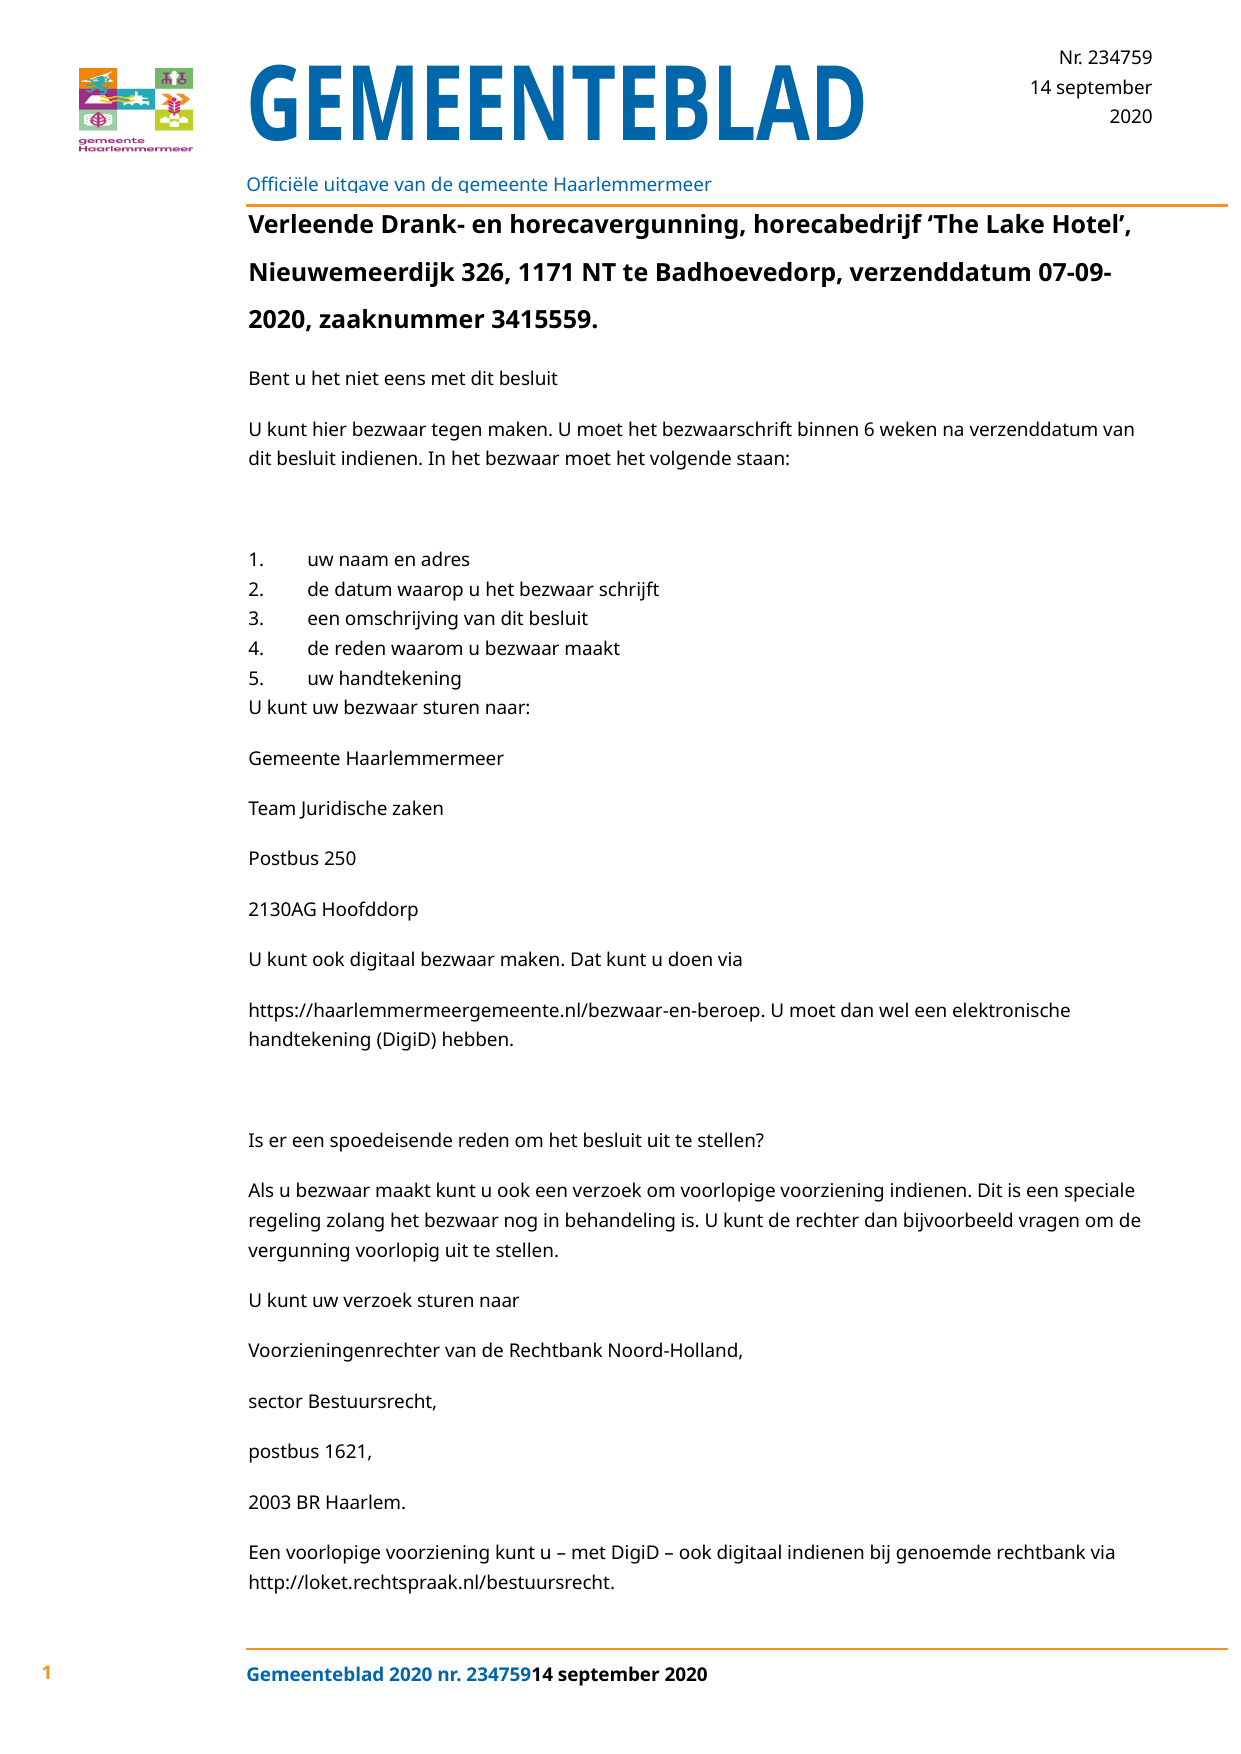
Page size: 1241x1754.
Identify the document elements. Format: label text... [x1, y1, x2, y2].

list uw handtekening [248, 665, 1152, 690]
text 2130AG Hoofddorp [248, 896, 1152, 922]
text Een voorlopige voorziening kunt u – met DigiD – ook digitaal indienen bij genoemde rechtbank via http://loket.rechtspraak.nl/bestuursrecht. [248, 1539, 1152, 1594]
text U kunt uw bezwaar sturen naar: [248, 694, 1152, 720]
text postbus 1621, [248, 1438, 1152, 1464]
text Is er een spoedeisende reden om het besluit uit te stellen? [248, 1127, 1152, 1153]
text U kunt uw verzoek sturen naar [248, 1287, 1152, 1313]
text Als u bezwaar maakt kunt u ook een verzoek om voorlopige voorziening indienen. Dit is een speciale regeling zolang het bezwaar nog in behandeling is. U kunt de rechter dan bijvoorbeeld vragen om de vergunning voorlopig uit te stellen. [248, 1178, 1152, 1262]
list een omschrijving van dit besluit [248, 606, 1152, 631]
text Verleende Drank- en horecavergunning, horecabedrijf ‘The Lake Hotel’, Nieuwemeerdijk 326, 1171 NT te Badhoevedorp, verzenddatum 07-09-2020, zaaknummer 3415559. [248, 207, 1152, 336]
list uw naam en adres [248, 546, 1152, 572]
picture [41, 47, 231, 172]
text Bent u het niet eens met dit besluit [248, 366, 1152, 391]
text Postbus 250 [248, 846, 1152, 871]
text U kunt ook digitaal bezwaar maken. Dat kunt u doen via [248, 946, 1152, 972]
text Voorzieningenrechter van de Rechtbank Noord-Holland, [248, 1338, 1152, 1363]
text Gemeente Haarlemmermeer [248, 745, 1152, 770]
text 2003 BR Haarlem. [248, 1489, 1152, 1514]
list de datum waarop u het bezwaar schrijft [248, 576, 1152, 602]
text U kunt hier bezwaar tegen maken. U moet het bezwaarschrift binnen 6 weken na verzenddatum van dit besluit indienen. In het bezwaar moet het volgende staan: [248, 416, 1152, 471]
text sector Bestuursrecht, [248, 1388, 1152, 1414]
text https://haarlemmermeergemeente.nl/bezwaar-en-beroep. U moet dan wel een elektronische handtekening (DigiD) hebben. [248, 997, 1152, 1052]
list de reden waarom u bezwaar maakt [248, 635, 1152, 661]
text Team Juridische zaken [248, 795, 1152, 821]
